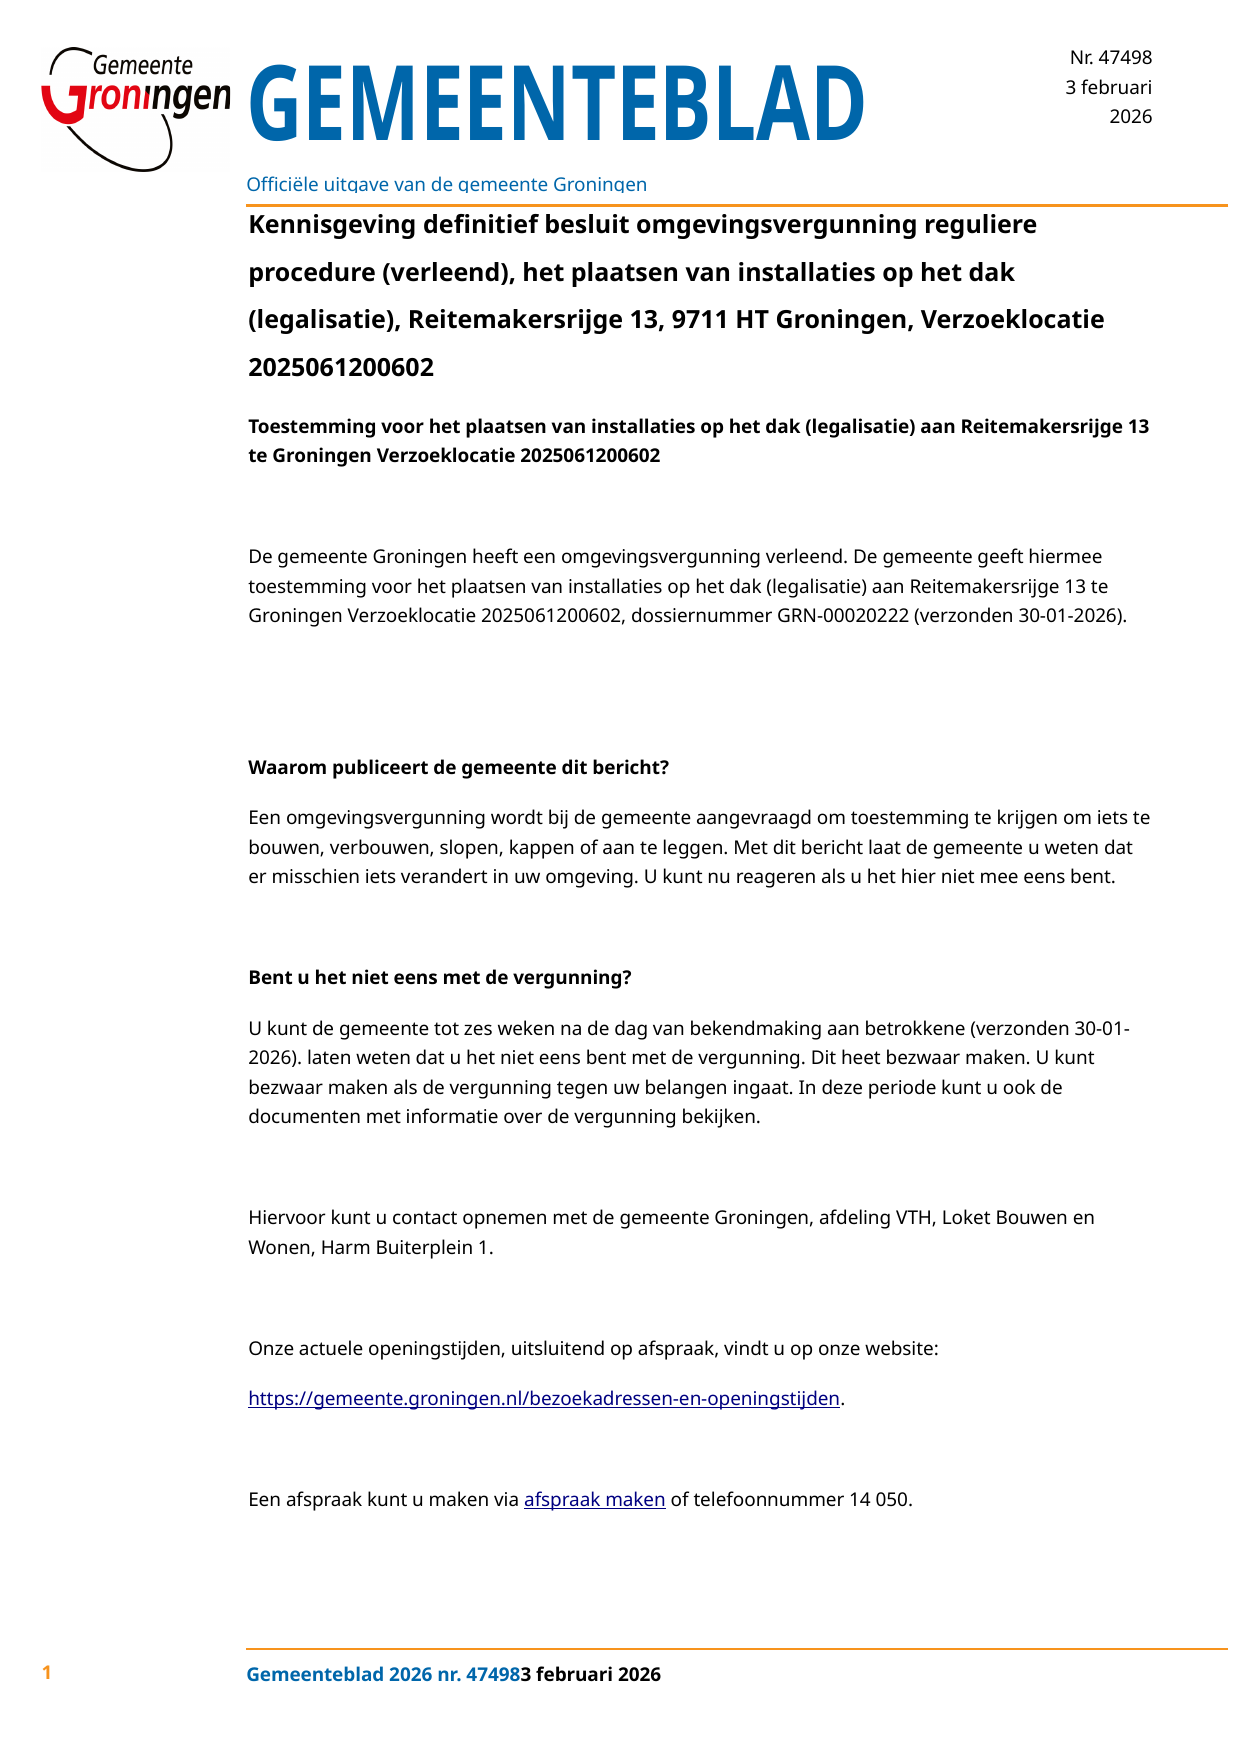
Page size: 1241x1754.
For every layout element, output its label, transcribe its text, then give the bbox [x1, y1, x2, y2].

text Toestemming voor het plaatsen van installaties op het dak (legalisatie) aan Reitemakersrijge 13 te Groningen Verzoeklocatie 2025061200602 [248, 413, 1152, 468]
text Waarom publiceert de gemeente dit bericht? [248, 754, 1152, 780]
text Bent u het niet eens met de vergunning? [248, 964, 1152, 990]
text Onze actuele openingstijden, uitsluitend op afspraak, vindt u op onze website: [248, 1335, 1152, 1361]
text Een omgevingsvergunning wordt bij de gemeente aangevraagd om toestemming te krijgen om iets te bouwen, verbouwen, slopen, kappen of aan te leggen. Met dit bericht laat de gemeente u weten dat er misschien iets verandert in uw omgeving. U kunt nu reageren als u het hier niet mee eens bent. [248, 804, 1152, 889]
text De gemeente Groningen heeft een omgevingsvergunning verleend. De gemeente geeft hiermee toestemming voor het plaatsen van installaties op het dak (legalisatie) aan Reitemakersrijge 13 te Groningen Verzoeklocatie 2025061200602, dossiernummer GRN-00020222 (verzonden 30-01-2026). [248, 543, 1152, 628]
picture [41, 47, 231, 172]
text Hiervoor kunt u contact opnemen met de gemeente Groningen, afdeling VTH, Loket Bouwen en Wonen, Harm Buiterplein 1. [248, 1204, 1152, 1260]
text https://gemeente.groningen.nl/bezoekadressen-en-openingstijden. [248, 1385, 1152, 1411]
text Een afspraak kunt u maken via afspraak maken of telefoonnummer 14 050. [248, 1486, 1152, 1512]
text U kunt de gemeente tot zes weken na de dag van bekendmaking aan betrokkene (verzonden 30-01-2026). laten weten dat u het niet eens bent met de vergunning. Dit heet bezwaar maken. U kunt bezwaar maken als de vergunning tegen uw belangen ingaat. In deze periode kunt u ook de documenten met informatie over de vergunning bekijken. [248, 1015, 1152, 1129]
text Kennisgeving definitief besluit omgevingsvergunning reguliere procedure (verleend), het plaatsen van installaties op het dak (legalisatie), Reitemakersrijge 13, 9711 HT Groningen, Verzoeklocatie 2025061200602 [248, 207, 1152, 384]
